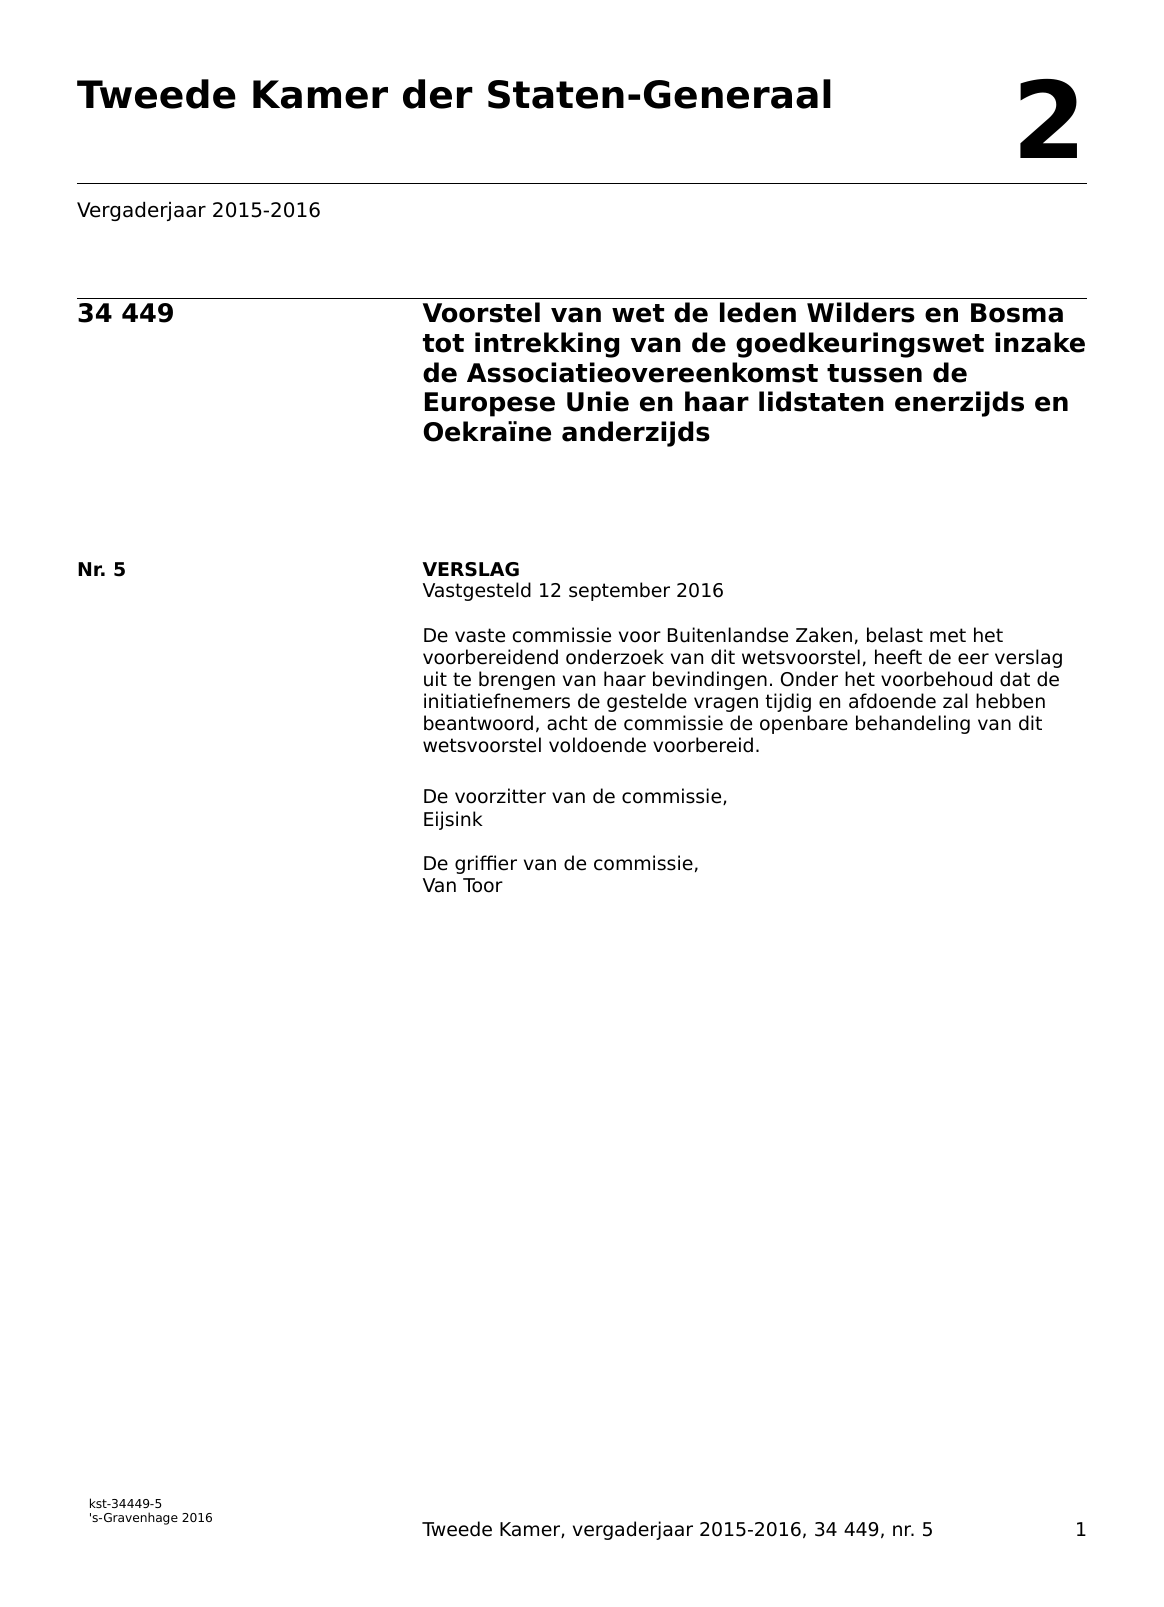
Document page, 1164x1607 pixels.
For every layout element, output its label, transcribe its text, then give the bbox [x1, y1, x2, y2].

text Vastgesteld 12 september 2016 [422, 580, 1087, 602]
text 's-Gravenhage 2016 [88, 1511, 323, 1525]
text De vaste commissie voor Buitenlandse Zaken, belast met het voorbereidend onderzoek van dit wetsvoorstel, heeft de eer verslag uit te brengen van haar bevindingen. Onder het voorbehoud dat de initiatiefnemers de gestelde vragen tijdig en afdoende zal hebben beantwoord, acht de commissie de openbare behandeling van dit wetsvoorstel voldoende voorbereid. [422, 624, 1087, 756]
subtitle 34 449 Voorstel van wet de leden Wilders en Bosma tot intrekking van de goedkeuringswet inzake de Associatieovereenkomst tussen de Europese Unie en haar lidstaten enerzijds en Oekraïne anderzijds [77, 299, 1087, 447]
table_header 2 [886, 59, 1087, 183]
table_cell Vergaderjaar 2015-2016 [77, 184, 1087, 298]
text De griffier van de commissie, Van Toor [422, 853, 1087, 897]
subtitle Nr. 5 VERSLAG [77, 558, 1087, 580]
text kst-34449-5 [88, 1497, 323, 1511]
table_header Tweede Kamer der Staten-Generaal [77, 59, 886, 183]
text De voorzitter van de commissie, Eijsink [422, 786, 1087, 830]
